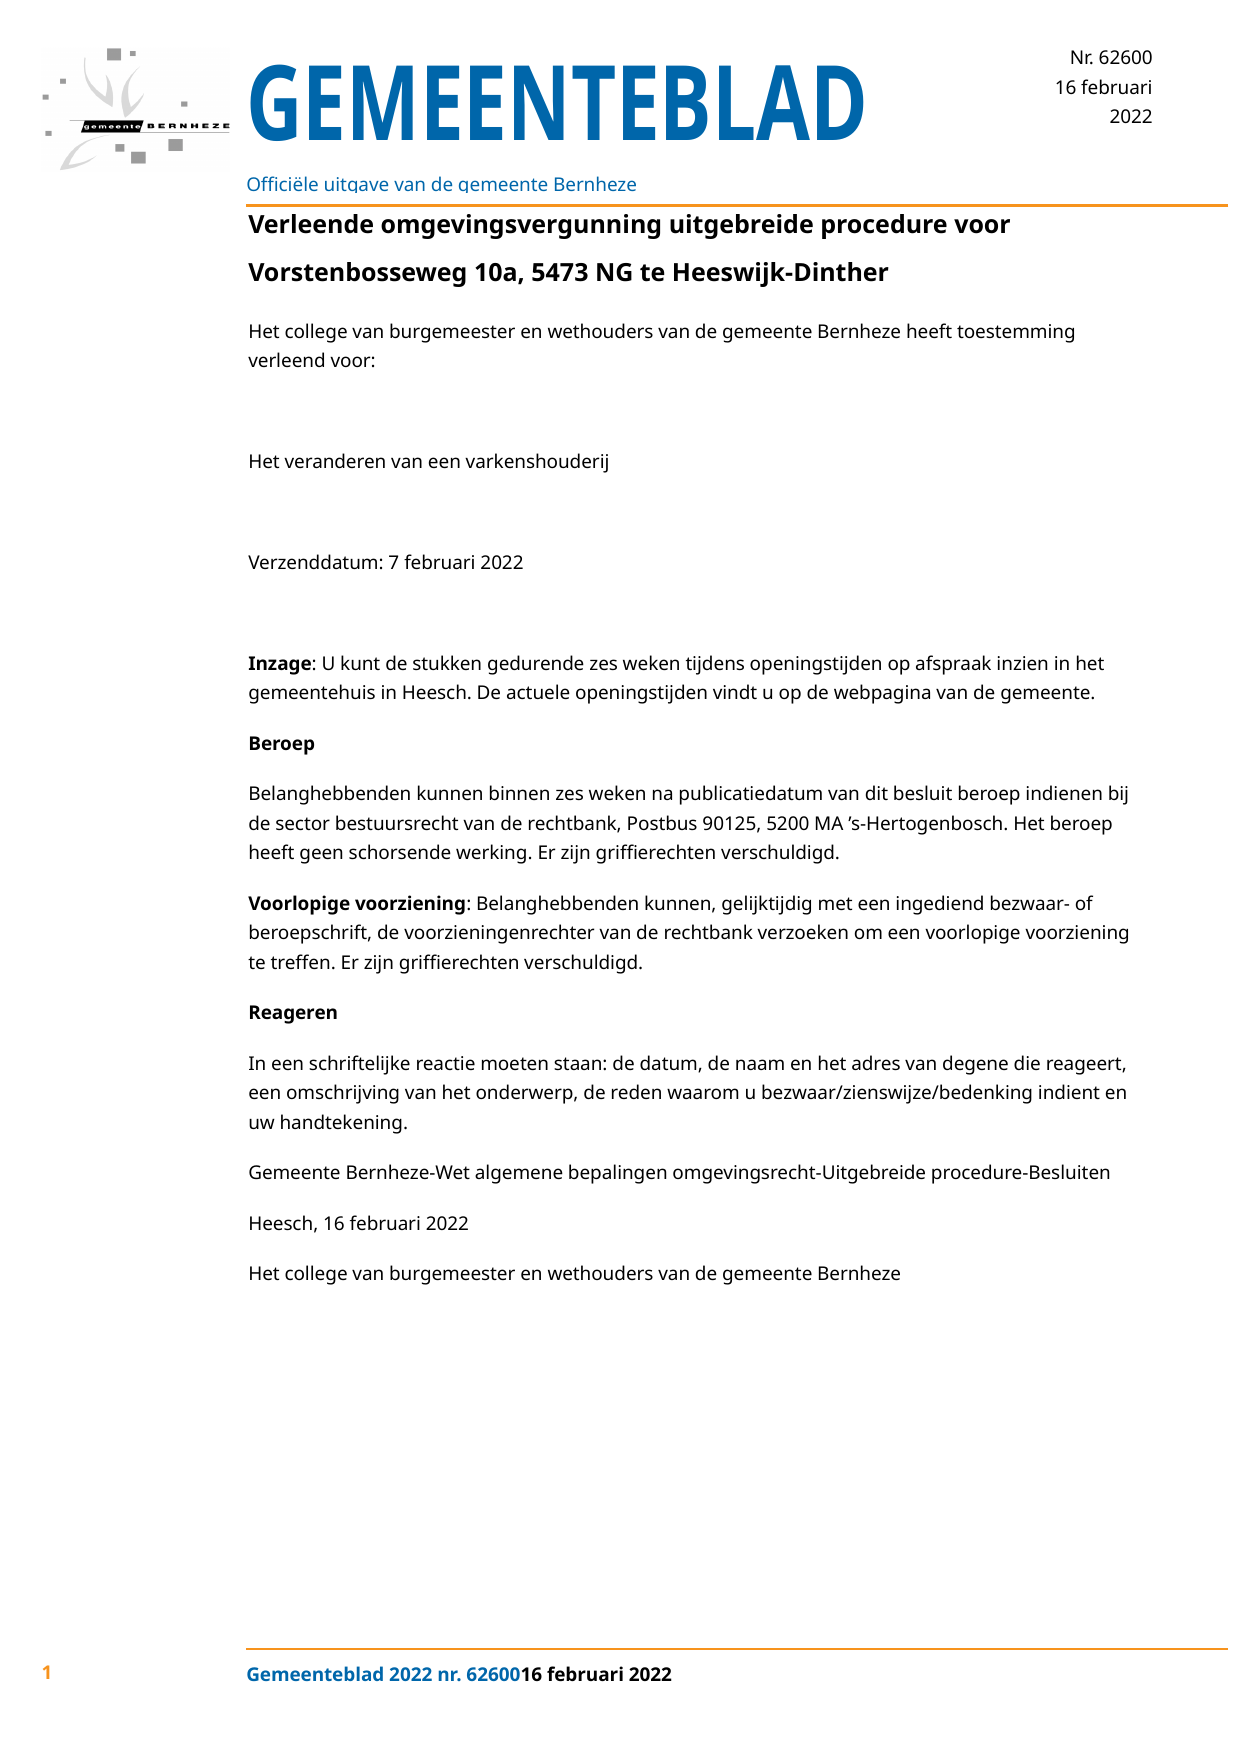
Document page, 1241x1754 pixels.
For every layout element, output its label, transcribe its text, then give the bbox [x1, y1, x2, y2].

text Reageren [248, 999, 1152, 1025]
text Voorlopige voorziening: Belanghebbenden kunnen, gelijktijdig met een ingediend bezwaar- of beroepschrift, de voorzieningenrechter van de rechtbank verzoeken om een voorlopige voorziening te treffen. Er zijn griffierechten verschuldigd. [248, 890, 1152, 975]
picture [41, 47, 231, 172]
text Belanghebbenden kunnen binnen zes weken na publicatiedatum van dit besluit beroep indienen bij de sector bestuursrecht van de rechtbank, Postbus 90125, 5200 MA ’s-Hertogenbosch. Het beroep heeft geen schorsende werking. Er zijn griffierechten verschuldigd. [248, 780, 1152, 865]
text Verzenddatum: 7 februari 2022 [248, 549, 1152, 575]
text Het college van burgemeester en wethouders van de gemeente Bernheze [248, 1260, 1152, 1286]
text Gemeente Bernheze-Wet algemene bepalingen omgevingsrecht-Uitgebreide procedure-Besluiten [248, 1159, 1152, 1185]
text Het college van burgemeester en wethouders van de gemeente Bernheze heeft toestemming verleend voor: [248, 318, 1152, 373]
text Beroep [248, 730, 1152, 756]
text Verleende omgevingsvergunning uitgebreide procedure voor Vorstenbosseweg 10a, 5473 NG te Heeswijk-Dinther [248, 207, 1152, 288]
text In een schriftelijke reactie moeten staan: de datum, de naam en het adres van degene die reageert, een omschrijving van het onderwerp, de reden waarom u bezwaar/zienswijze/bedenking indient en uw handtekening. [248, 1050, 1152, 1135]
text Inzage: U kunt de stukken gedurende zes weken tijdens openingstijden op afspraak inzien in het gemeentehuis in Heesch. De actuele openingstijden vindt u op de webpagina van de gemeente. [248, 650, 1152, 705]
text Heesch, 16 februari 2022 [248, 1210, 1152, 1236]
text Het veranderen van een varkenshouderij [248, 448, 1152, 474]
